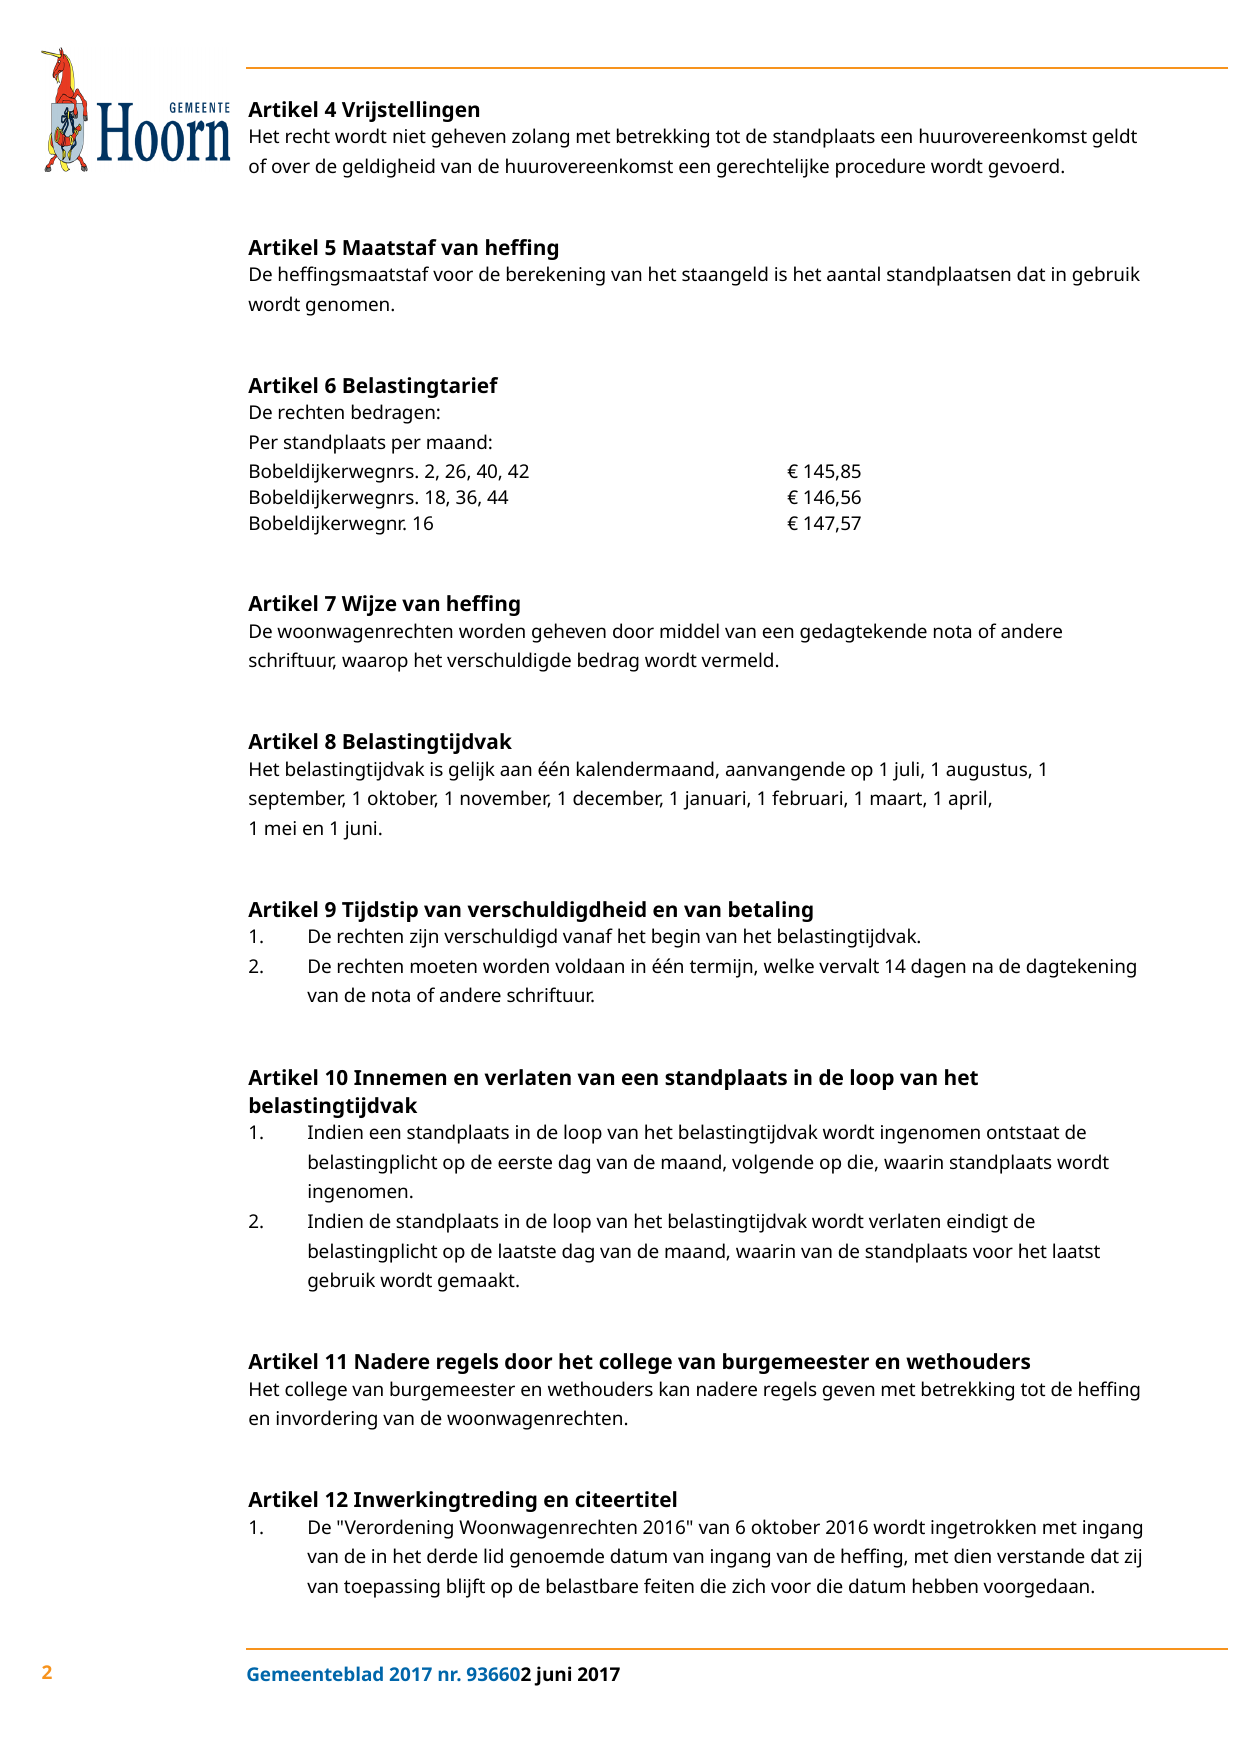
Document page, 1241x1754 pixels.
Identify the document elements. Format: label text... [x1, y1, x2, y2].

text Artikel 12 Inwerkingtreding en citeertitel [248, 1485, 1152, 1514]
text Het college van burgemeester en wethouders kan nadere regels geven met betrekking tot de heffing en invordering van de woonwagenrechten. [248, 1376, 1152, 1431]
text 1 mei en 1 juni. [248, 815, 1152, 841]
picture [41, 47, 231, 172]
text De woonwagenrechten worden geheven door middel van een gedagtekende nota of andere schriftuur, waarop het verschuldigde bedrag wordt vermeld. [248, 618, 1152, 673]
text Artikel 10 Innemen en verlaten van een standplaats in de loop van het belastingtijdvak [248, 1063, 1152, 1119]
text Het belastingtijdvak is gelijk aan één kalendermaand, aanvangende op 1 juli, 1 augustus, 1 september, 1 oktober, 1 november, 1 december, 1 januari, 1 februari, 1 maart, 1 april, [248, 756, 1152, 811]
list De "Verordening Woonwagenrechten 2016" van 6 oktober 2016 wordt ingetrokken met ingang van de in het derde lid genoemde datum van ingang van de heffing, met dien verstande dat zij van toepassing blijft op de belastbare feiten die zich voor die datum hebben voorgedaan. [248, 1514, 1152, 1599]
list De rechten moeten worden voldaan in één termijn, welke vervalt 14 dagen na de dagtekening van de nota of andere schriftuur. [248, 953, 1152, 1008]
table_cell € 146,56 [787, 484, 1152, 510]
table_cell € 147,57 [787, 510, 1152, 536]
text Het recht wordt niet geheven zolang met betrekking tot de standplaats een huurovereenkomst geldt of over de geldigheid van de huurovereenkomst een gerechtelijke procedure wordt gevoerd. [248, 123, 1152, 178]
table_cell Bobeldijkerwegnrs. 18, 36, 44 [248, 484, 787, 510]
table_header Bobeldijkerwegnrs. 2, 26, 40, 42 [248, 459, 787, 484]
table_cell Bobeldijkerwegnr. 16 [248, 510, 787, 536]
text Artikel 6 Belastingtarief [248, 371, 1152, 399]
text Artikel 4 Vrijstellingen [248, 95, 1152, 123]
table_header € 145,85 [787, 459, 1152, 484]
text Artikel 9 Tijdstip van verschuldigdheid en van betaling [248, 895, 1152, 923]
list Indien een standplaats in de loop van het belastingtijdvak wordt ingenomen ontstaat de belastingplicht op de eerste dag van de maand, volgende op die, waarin standplaats wordt ingenomen. [248, 1119, 1152, 1204]
text Artikel 7 Wijze van heffing [248, 589, 1152, 618]
text Artikel 8 Belastingtijdvak [248, 727, 1152, 756]
list Indien de standplaats in de loop van het belastingtijdvak wordt verlaten eindigt de belastingplicht op de laatste dag van de maand, waarin van de standplaats voor het laatst gebruik wordt gemaakt. [248, 1208, 1152, 1293]
list De rechten zijn verschuldigd vanaf het begin van het belastingtijdvak. [248, 923, 1152, 949]
text Artikel 11 Nadere regels door het college van burgemeester en wethouders [248, 1347, 1152, 1376]
text Artikel 5 Maatstaf van heffing [248, 233, 1152, 261]
text Per standplaats per maand: [248, 429, 1152, 454]
text De heffingsmaatstaf voor de berekening van het staangeld is het aantal standplaatsen dat in gebruik wordt genomen. [248, 261, 1152, 317]
text De rechten bedragen: [248, 399, 1152, 425]
